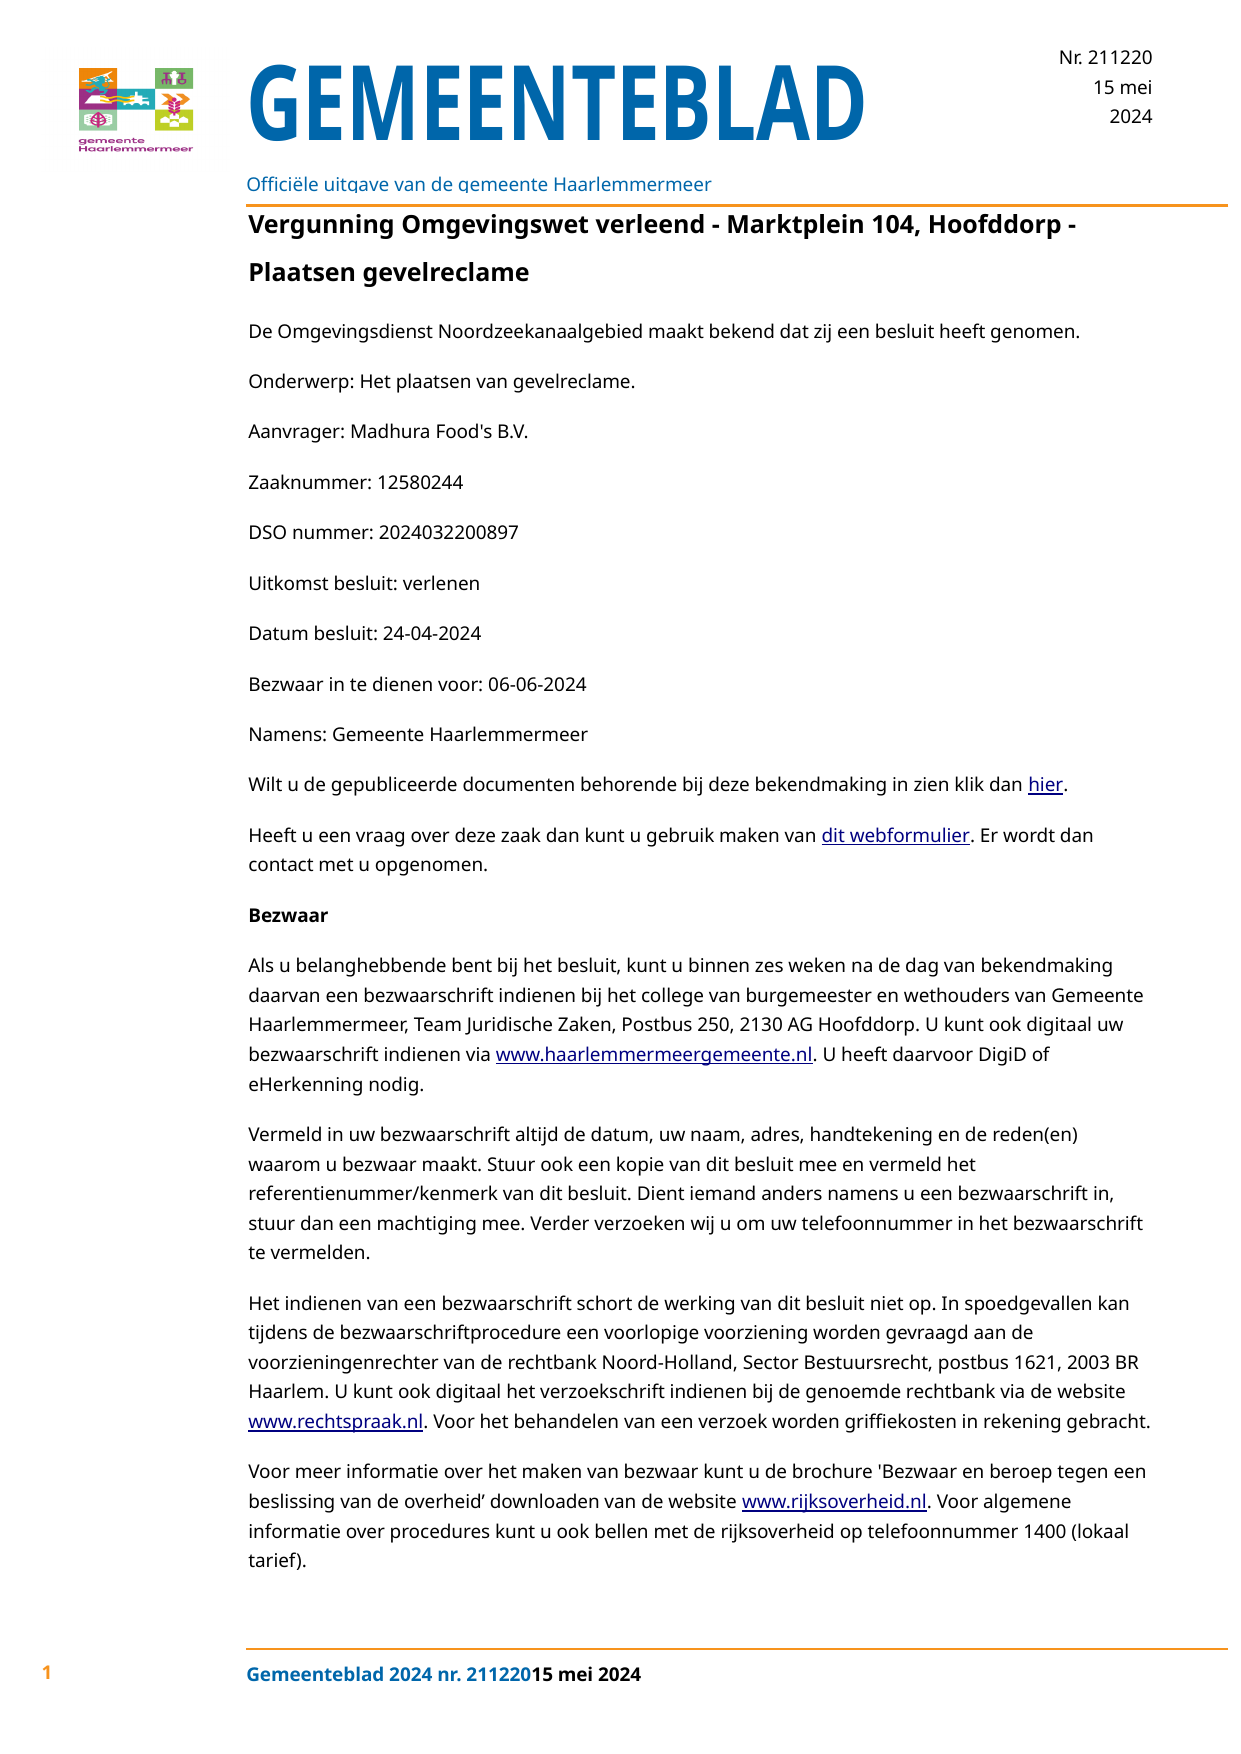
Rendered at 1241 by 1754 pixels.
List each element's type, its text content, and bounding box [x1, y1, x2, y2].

text Wilt u de gepubliceerde documenten behorende bij deze bekendmaking in zien klik dan hier. [248, 772, 1152, 797]
text Heeft u een vraag over deze zaak dan kunt u gebruik maken van dit webformulier. Er wordt dan contact met u opgenomen. [248, 822, 1152, 877]
text Bezwaar [248, 902, 1152, 928]
text Vergunning Omgevingswet verleend - Marktplein 104, Hoofddorp - Plaatsen gevelreclame [248, 207, 1152, 288]
text Vermeld in uw bezwaarschrift altijd de datum, uw naam, adres, handtekening en de reden(en) waarom u bezwaar maakt. Stuur ook een kopie van dit besluit mee en vermeld het referentienummer/kenmerk van dit besluit. Dient iemand anders namens u een bezwaarschrift in, stuur dan een machtiging mee. Verder verzoeken wij u om uw telefoonnummer in het bezwaarschrift te vermelden. [248, 1121, 1152, 1265]
text Aanvrager: Madhura Food's B.V. [248, 419, 1152, 444]
text Onderwerp: Het plaatsen van gevelreclame. [248, 368, 1152, 394]
text Datum besluit: 24-04-2024 [248, 620, 1152, 646]
text Zaaknummer: 12580244 [248, 469, 1152, 495]
picture [41, 47, 231, 172]
text Als u belanghebbende bent bij het besluit, kunt u binnen zes weken na de dag van bekendmaking daarvan een bezwaarschrift indienen bij het college van burgemeester en wethouders van Gemeente Haarlemmermeer, Team Juridische Zaken, Postbus 250, 2130 AG Hoofddorp. U kunt ook digitaal uw bezwaarschrift indienen via www.haarlemmermeergemeente.nl. U heeft daarvoor DigiD of eHerkenning nodig. [248, 952, 1152, 1097]
text Bezwaar in te dienen voor: 06-06-2024 [248, 671, 1152, 697]
text DSO nummer: 2024032200897 [248, 519, 1152, 545]
text Voor meer informatie over het maken van bezwaar kunt u de brochure 'Bezwaar en beroep tegen een beslissing van de overheid’ downloaden van de website www.rijksoverheid.nl. Voor algemene informatie over procedures kunt u ook bellen met de rijksoverheid op telefoonnummer 1400 (lokaal tarief). [248, 1459, 1152, 1573]
text Uitkomst besluit: verlenen [248, 570, 1152, 596]
text Namens: Gemeente Haarlemmermeer [248, 721, 1152, 747]
text De Omgevingsdienst Noordzeekanaalgebied maakt bekend dat zij een besluit heeft genomen. [248, 318, 1152, 344]
text Het indienen van een bezwaarschrift schort de werking van dit besluit niet op. In spoedgevallen kan tijdens de bezwaarschriftprocedure een voorlopige voorziening worden gevraagd aan de voorzieningenrechter van de rechtbank Noord-Holland, Sector Bestuursrecht, postbus 1621, 2003 BR Haarlem. U kunt ook digitaal het verzoekschrift indienen bij de genoemde rechtbank via de website www.rechtspraak.nl. Voor het behandelen van een verzoek worden griffiekosten in rekening gebracht. [248, 1290, 1152, 1434]
